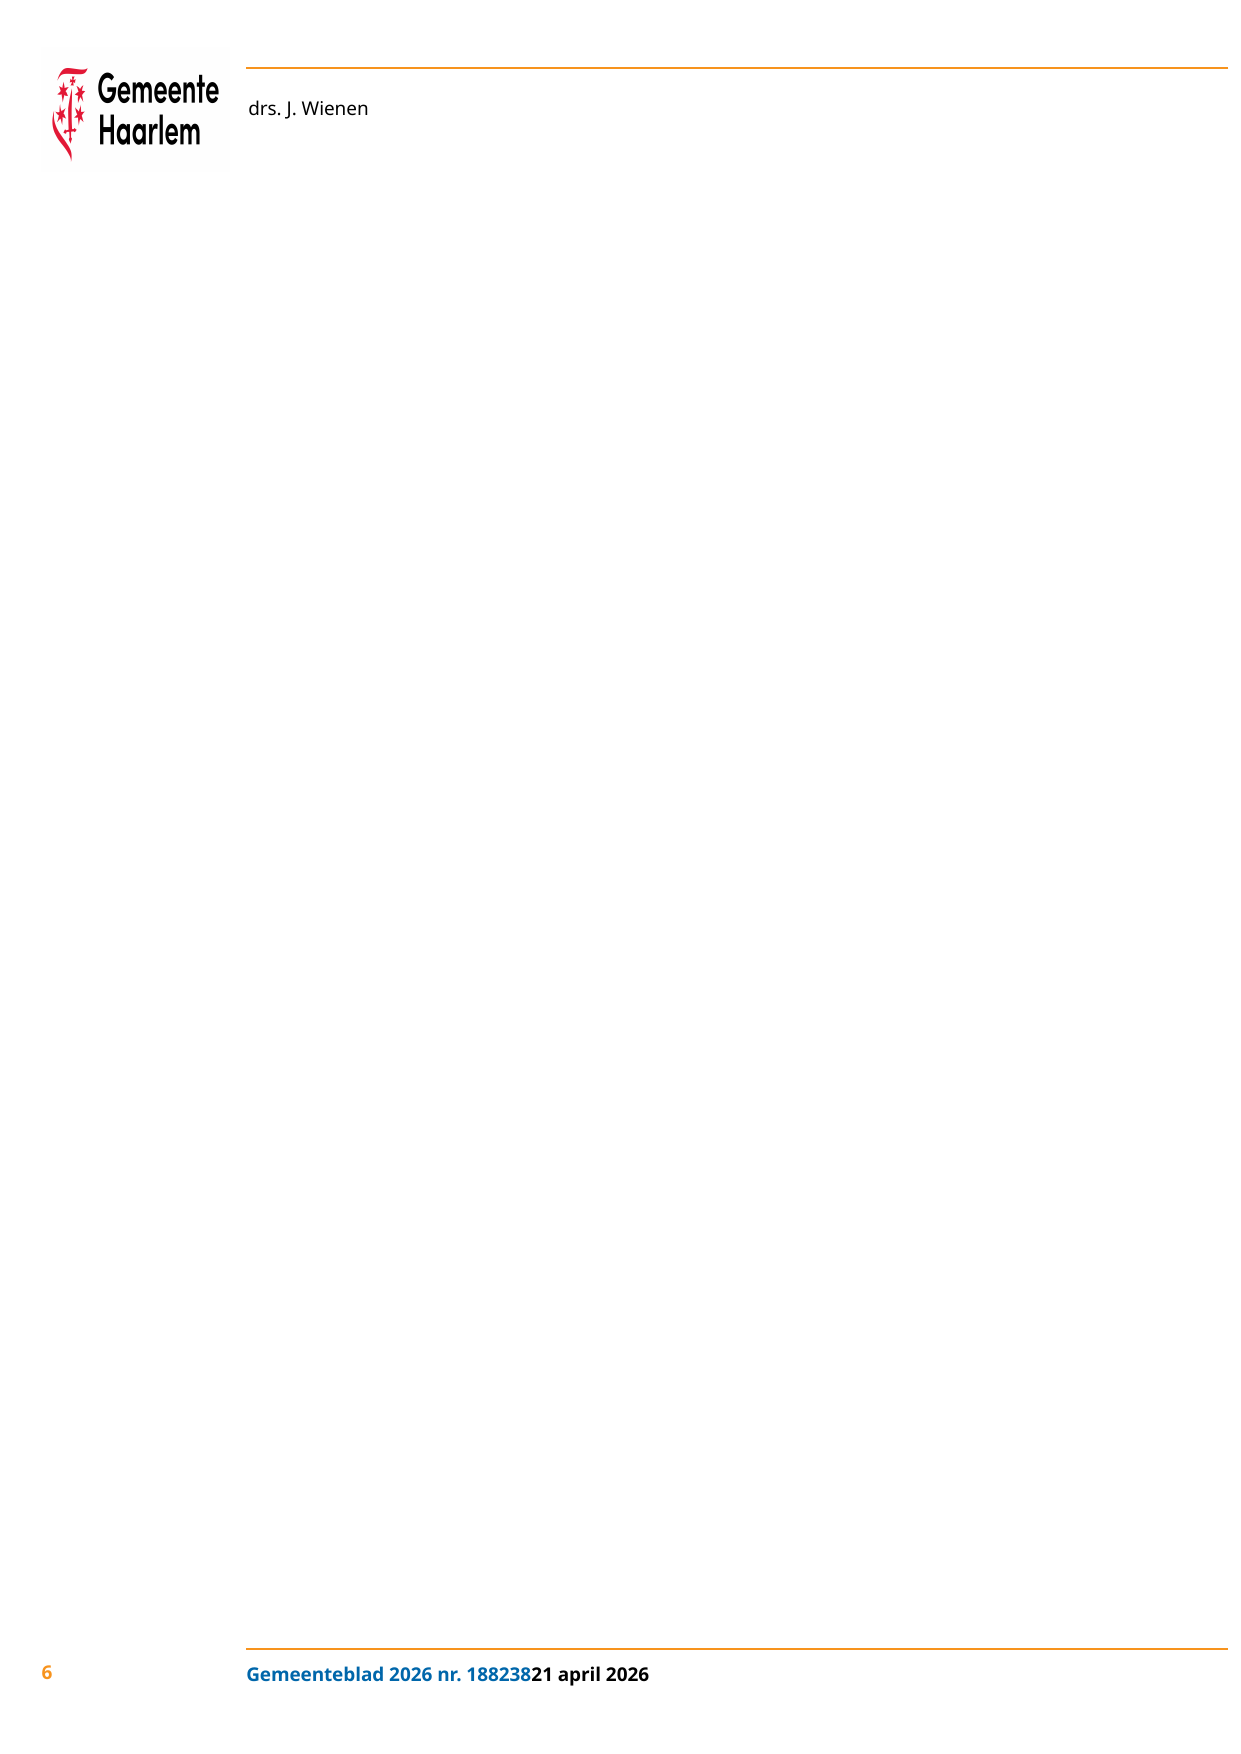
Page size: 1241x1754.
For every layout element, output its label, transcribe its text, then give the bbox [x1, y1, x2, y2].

text drs. J. Wienen [248, 95, 1152, 121]
picture [41, 47, 231, 172]
